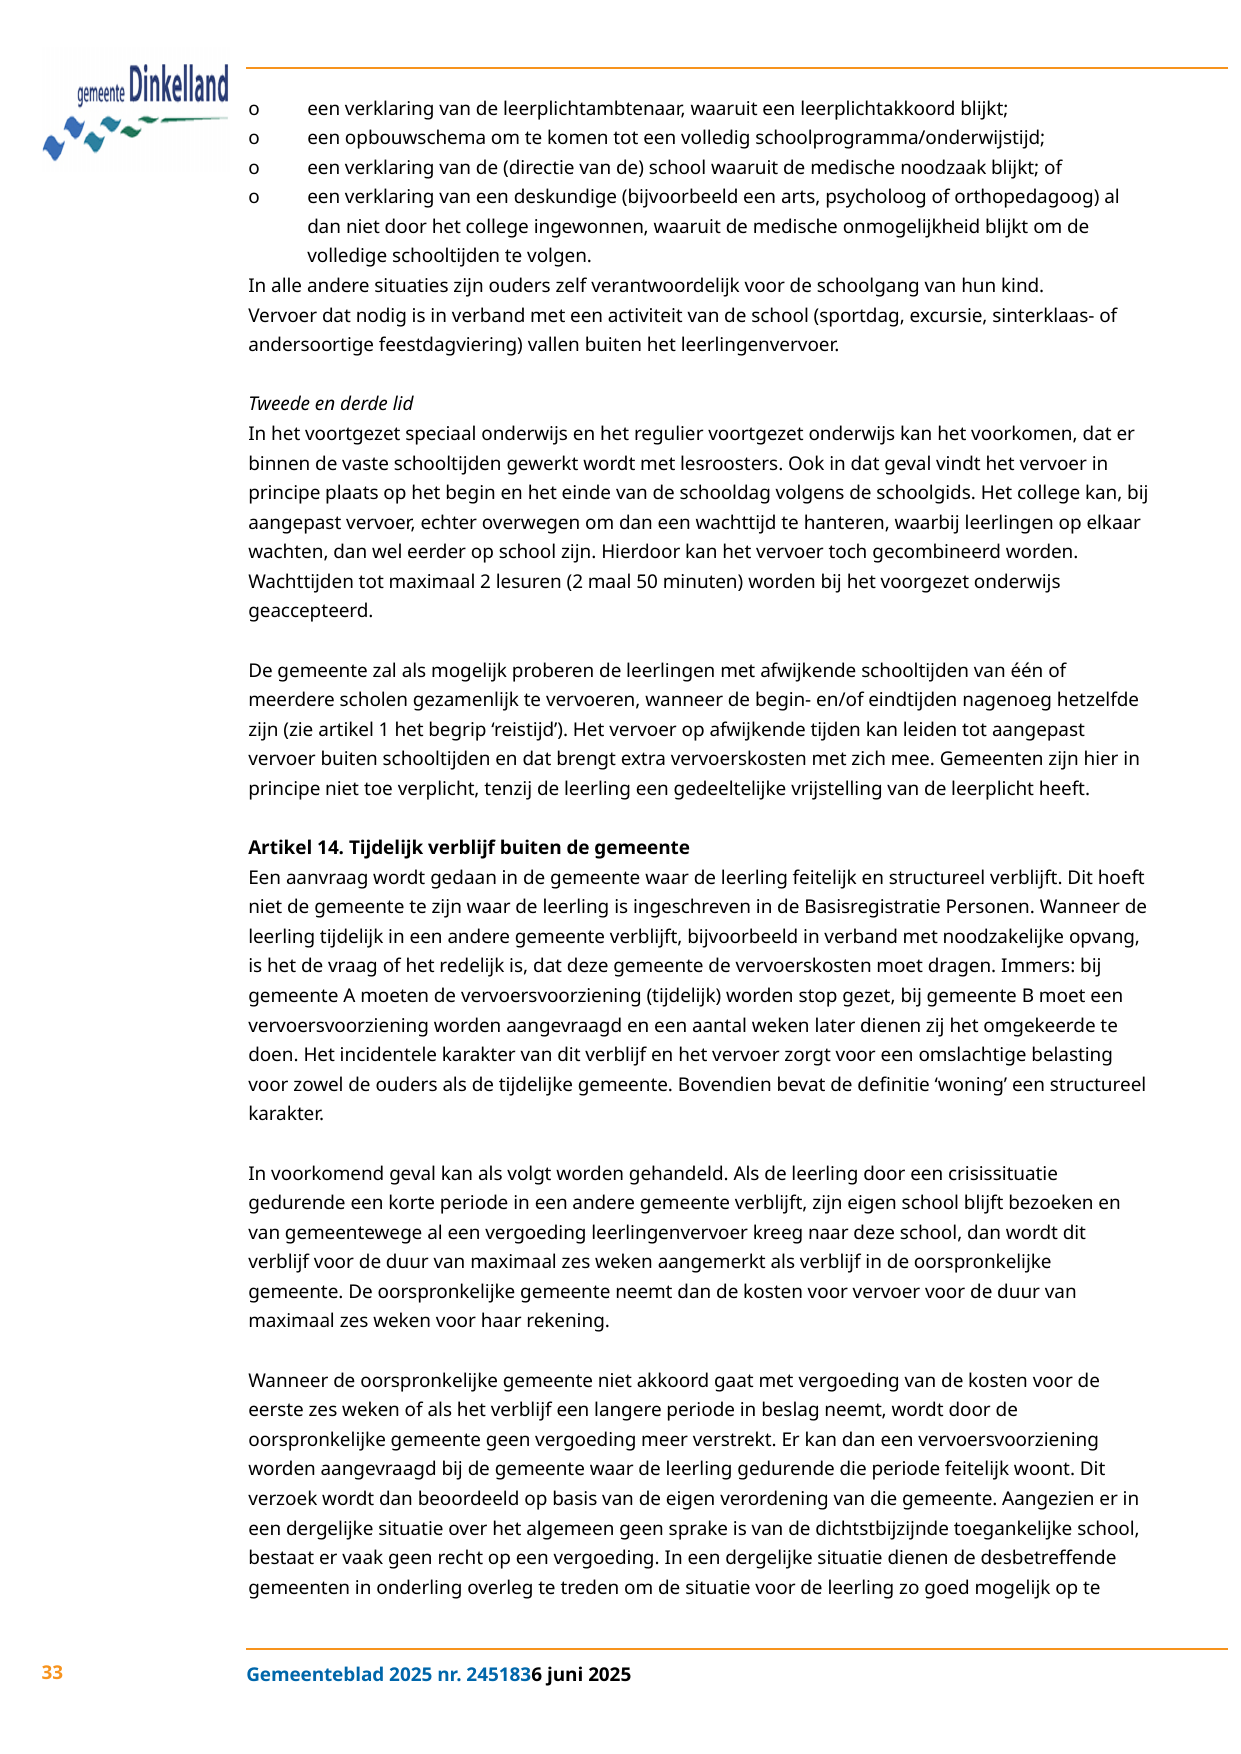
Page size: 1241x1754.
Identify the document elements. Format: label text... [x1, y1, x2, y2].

text Wachttijden tot maximaal 2 lesuren (2 maal 50 minuten) worden bij het voorgezet onderwijs geaccepteerd. [248, 568, 1152, 623]
text In alle andere situaties zijn ouders zelf verantwoordelijk voor de schoolgang van hun kind. [248, 272, 1152, 298]
list een verklaring van een deskundige (bijvoorbeeld een arts, psycholoog of orthopedagoog) al dan niet door het college ingewonnen, waaruit de medische onmogelijkheid blijkt om de volledige schooltijden te volgen. [248, 183, 1152, 268]
text In voorkomend geval kan als volgt worden gehandeld. Als de leerling door een crisissituatie gedurende een korte periode in een andere gemeente verblijft, zijn eigen school blijft bezoeken en van gemeentewege al een vergoeding leerlingenvervoer kreeg naar deze school, dan wordt dit verblijf voor de duur van maximaal zes weken aangemerkt als verblijf in de oorspronkelijke gemeente. De oorspronkelijke gemeente neemt dan de kosten voor vervoer voor de duur van maximaal zes weken voor haar rekening. [248, 1160, 1152, 1333]
list een verklaring van de leerplichtambtenaar, waaruit een leerplichtakkoord blijkt; [248, 95, 1152, 121]
list een verklaring van de (directie van de) school waaruit de medische noodzaak blijkt; of [248, 154, 1152, 180]
text Een aanvraag wordt gedaan in de gemeente waar de leerling feitelijk en structureel verblijft. Dit hoeft niet de gemeente te zijn waar de leerling is ingeschreven in de Basisregistratie Personen. Wanneer de leerling tijdelijk in een andere gemeente verblijft, bijvoorbeeld in verband met noodzakelijke opvang, is het de vraag of het redelijk is, dat deze gemeente de vervoerskosten moet dragen. Immers: bij gemeente A moeten de vervoersvoorziening (tijdelijk) worden stop gezet, bij gemeente B moet een vervoersvoorziening worden aangevraagd en een aantal weken later dienen zij het omgekeerde te doen. Het incidentele karakter van dit verblijf en het vervoer zorgt voor een omslachtige belasting voor zowel de ouders als de tijdelijke gemeente. Bovendien bevat de definitie ‘woning’ een structureel karakter. [248, 864, 1152, 1126]
text In het voortgezet speciaal onderwijs en het regulier voortgezet onderwijs kan het voorkomen, dat er binnen de vaste schooltijden gewerkt wordt met lesroosters. Ook in dat geval vindt het vervoer in principe plaats op het begin en het einde van de schooldag volgens de schoolgids. Het college kan, bij aangepast vervoer, echter overwegen om dan een wachttijd te hanteren, waarbij leerlingen op elkaar wachten, dan wel eerder op school zijn. Hierdoor kan het vervoer toch gecombineerd worden. [248, 420, 1152, 564]
text Vervoer dat nodig is in verband met een activiteit van de school (sportdag, excursie, sinterklaas- of andersoortige feestdagviering) vallen buiten het leerlingenvervoer. [248, 302, 1152, 357]
text Artikel 14. Tijdelijk verblijf buiten de gemeente [248, 834, 1152, 860]
text Wanneer de oorspronkelijke gemeente niet akkoord gaat met vergoeding van de kosten voor de eerste zes weken of als het verblijf een langere periode in beslag neemt, wordt door de oorspronkelijke gemeente geen vergoeding meer verstrekt. Er kan dan een vervoersvoorziening worden aangevraagd bij de gemeente waar de leerling gedurende die periode feitelijk woont. Dit verzoek wordt dan beoordeeld op basis van de eigen verordening van die gemeente. Aangezien er in een dergelijke situatie over het algemeen geen sprake is van de dichtstbijzijnde toegankelijke school, bestaat er vaak geen recht op een vergoeding. In een dergelijke situatie dienen de desbetreffende gemeenten in onderling overleg te treden om de situatie voor de leerling zo goed mogelijk op te [248, 1367, 1152, 1600]
list een opbouwschema om te komen tot een volledig schoolprogramma/onderwijstijd; [248, 124, 1152, 150]
picture [41, 47, 231, 172]
text Tweede en derde lid [248, 391, 1152, 416]
text De gemeente zal als mogelijk proberen de leerlingen met afwijkende schooltijden van één of meerdere scholen gezamenlijk te vervoeren, wanneer de begin- en/of eindtijden nagenoeg hetzelfde zijn (zie artikel 1 het begrip ‘reistijd’). Het vervoer op afwijkende tijden kan leiden tot aangepast vervoer buiten schooltijden en dat brengt extra vervoerskosten met zich mee. Gemeenten zijn hier in principe niet toe verplicht, tenzij de leerling een gedeeltelijke vrijstelling van de leerplicht heeft. [248, 657, 1152, 801]
